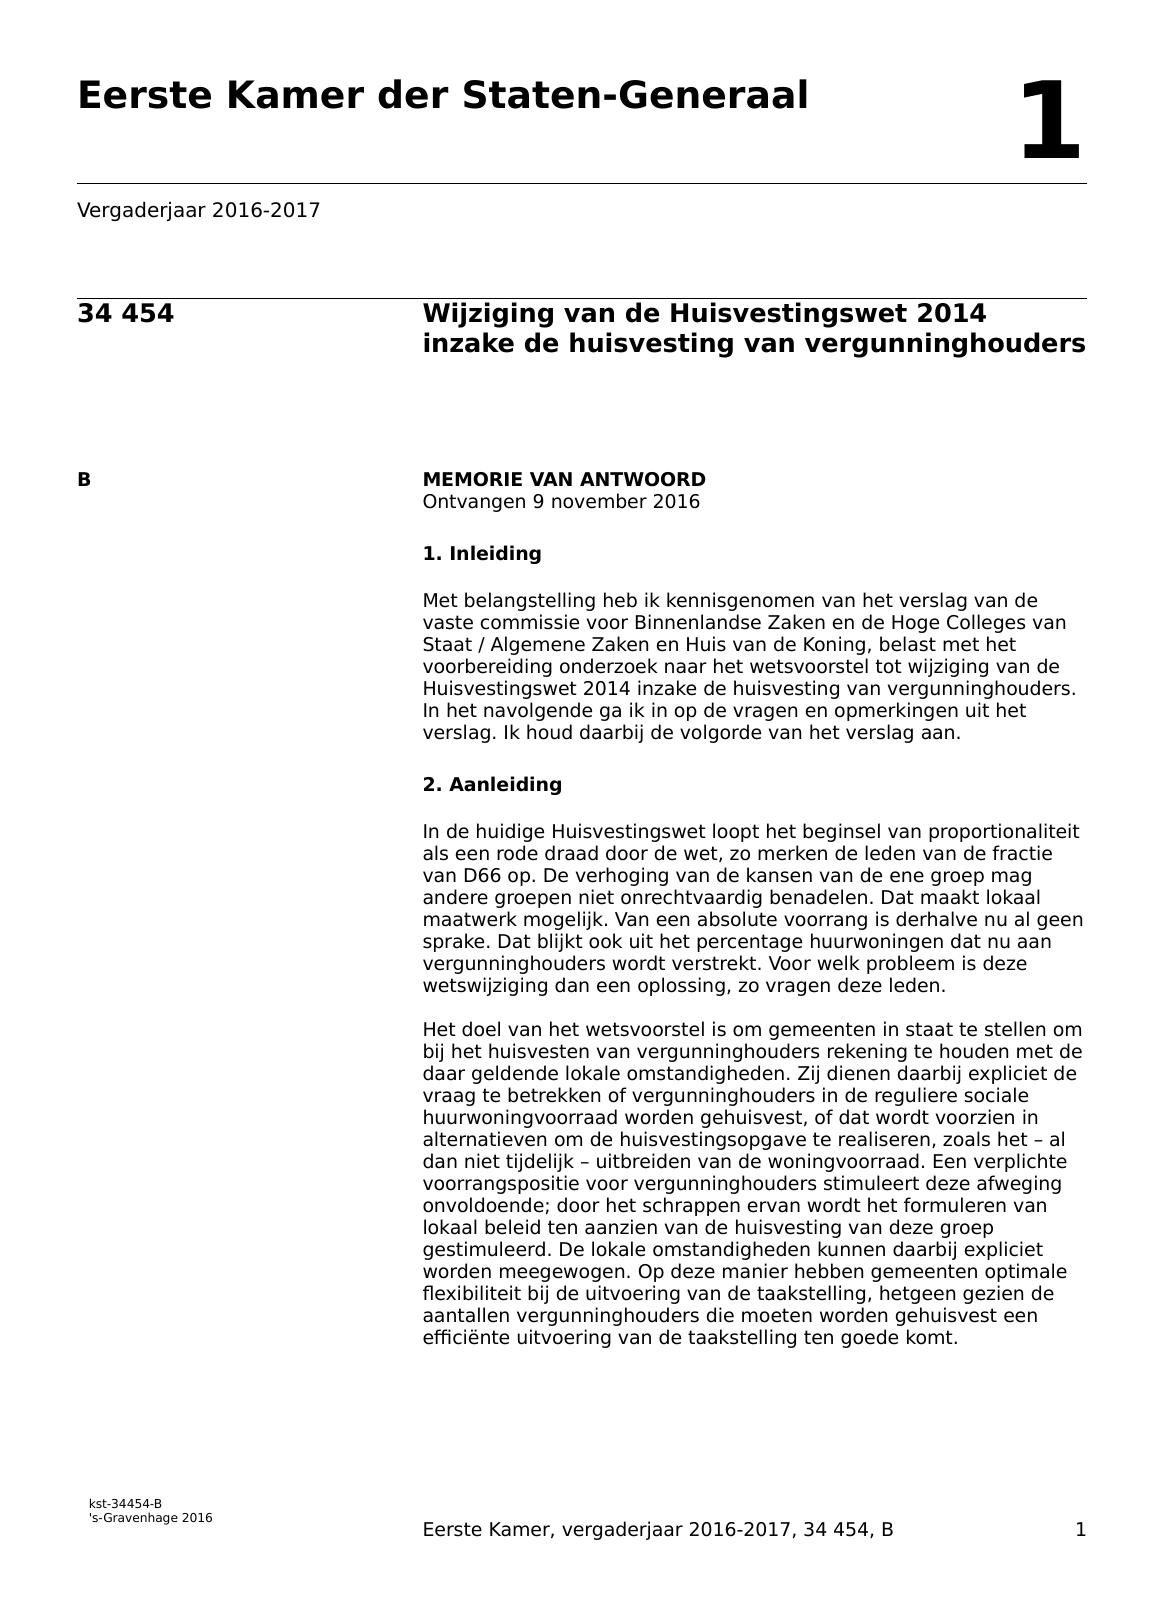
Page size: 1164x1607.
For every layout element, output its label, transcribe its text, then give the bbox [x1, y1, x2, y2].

table_header Eerste Kamer der Staten-Generaal [77, 59, 886, 183]
subtitle 34 454 Wijziging van de Huisvestingswet 2014 inzake de huisvesting van vergunninghouders [77, 299, 1087, 358]
text kst-34454-B [88, 1497, 323, 1511]
text Met belangstelling heb ik kennisgenomen van het verslag van de vaste commissie voor Binnenlandse Zaken en de Hoge Colleges van Staat / Algemene Zaken en Huis van de Koning, belast met het voorbereiding onderzoek naar het wetsvoorstel tot wijziging van de Huisvestingswet 2014 inzake de huisvesting van vergunninghouders. In het navolgende ga ik in op de vragen en opmerkingen uit het verslag. Ik houd daarbij de volgorde van het verslag aan. [422, 590, 1087, 744]
text Ontvangen 9 november 2016 [422, 491, 1087, 513]
table_cell Vergaderjaar 2016-2017 [77, 184, 1087, 298]
subtitle 2. Aanleiding [422, 774, 1087, 796]
subtitle B MEMORIE VAN ANTWOORD [77, 469, 1087, 491]
table_header 1 [886, 59, 1087, 183]
text Het doel van het wetsvoorstel is om gemeenten in staat te stellen om bij het huisvesten van vergunninghouders rekening te houden met de daar geldende lokale omstandigheden. Zij dienen daarbij expliciet de vraag te betrekken of vergunninghouders in de reguliere sociale huurwoningvoorraad worden gehuisvest, of dat wordt voorzien in alternatieven om de huisvestingsopgave te realiseren, zoals het – al dan niet tijdelijk – uitbreiden van de woningvoorraad. Een verplichte voorrangspositie voor vergunninghouders stimuleert deze afweging onvoldoende; door het schrappen ervan wordt het formuleren van lokaal beleid ten aanzien van de huisvesting van deze groep gestimuleerd. De lokale omstandigheden kunnen daarbij expliciet worden meegewogen. Op deze manier hebben gemeenten optimale flexibiliteit bij de uitvoering van de taakstelling, hetgeen gezien de aantallen vergunninghouders die moeten worden gehuisvest een efficiënte uitvoering van de taakstelling ten goede komt. [422, 1019, 1087, 1349]
subtitle 1. Inleiding [422, 543, 1087, 565]
text In de huidige Huisvestingswet loopt het beginsel van proportionaliteit als een rode draad door de wet, zo merken de leden van de fractie van D66 op. De verhoging van de kansen van de ene groep mag andere groepen niet onrechtvaardig benadelen. Dat maakt lokaal maatwerk mogelijk. Van een absolute voorrang is derhalve nu al geen sprake. Dat blijkt ook uit het percentage huurwoningen dat nu aan vergunninghouders wordt verstrekt. Voor welk probleem is deze wetswijziging dan een oplossing, zo vragen deze leden. [422, 821, 1087, 997]
text 's-Gravenhage 2016 [88, 1511, 323, 1525]
